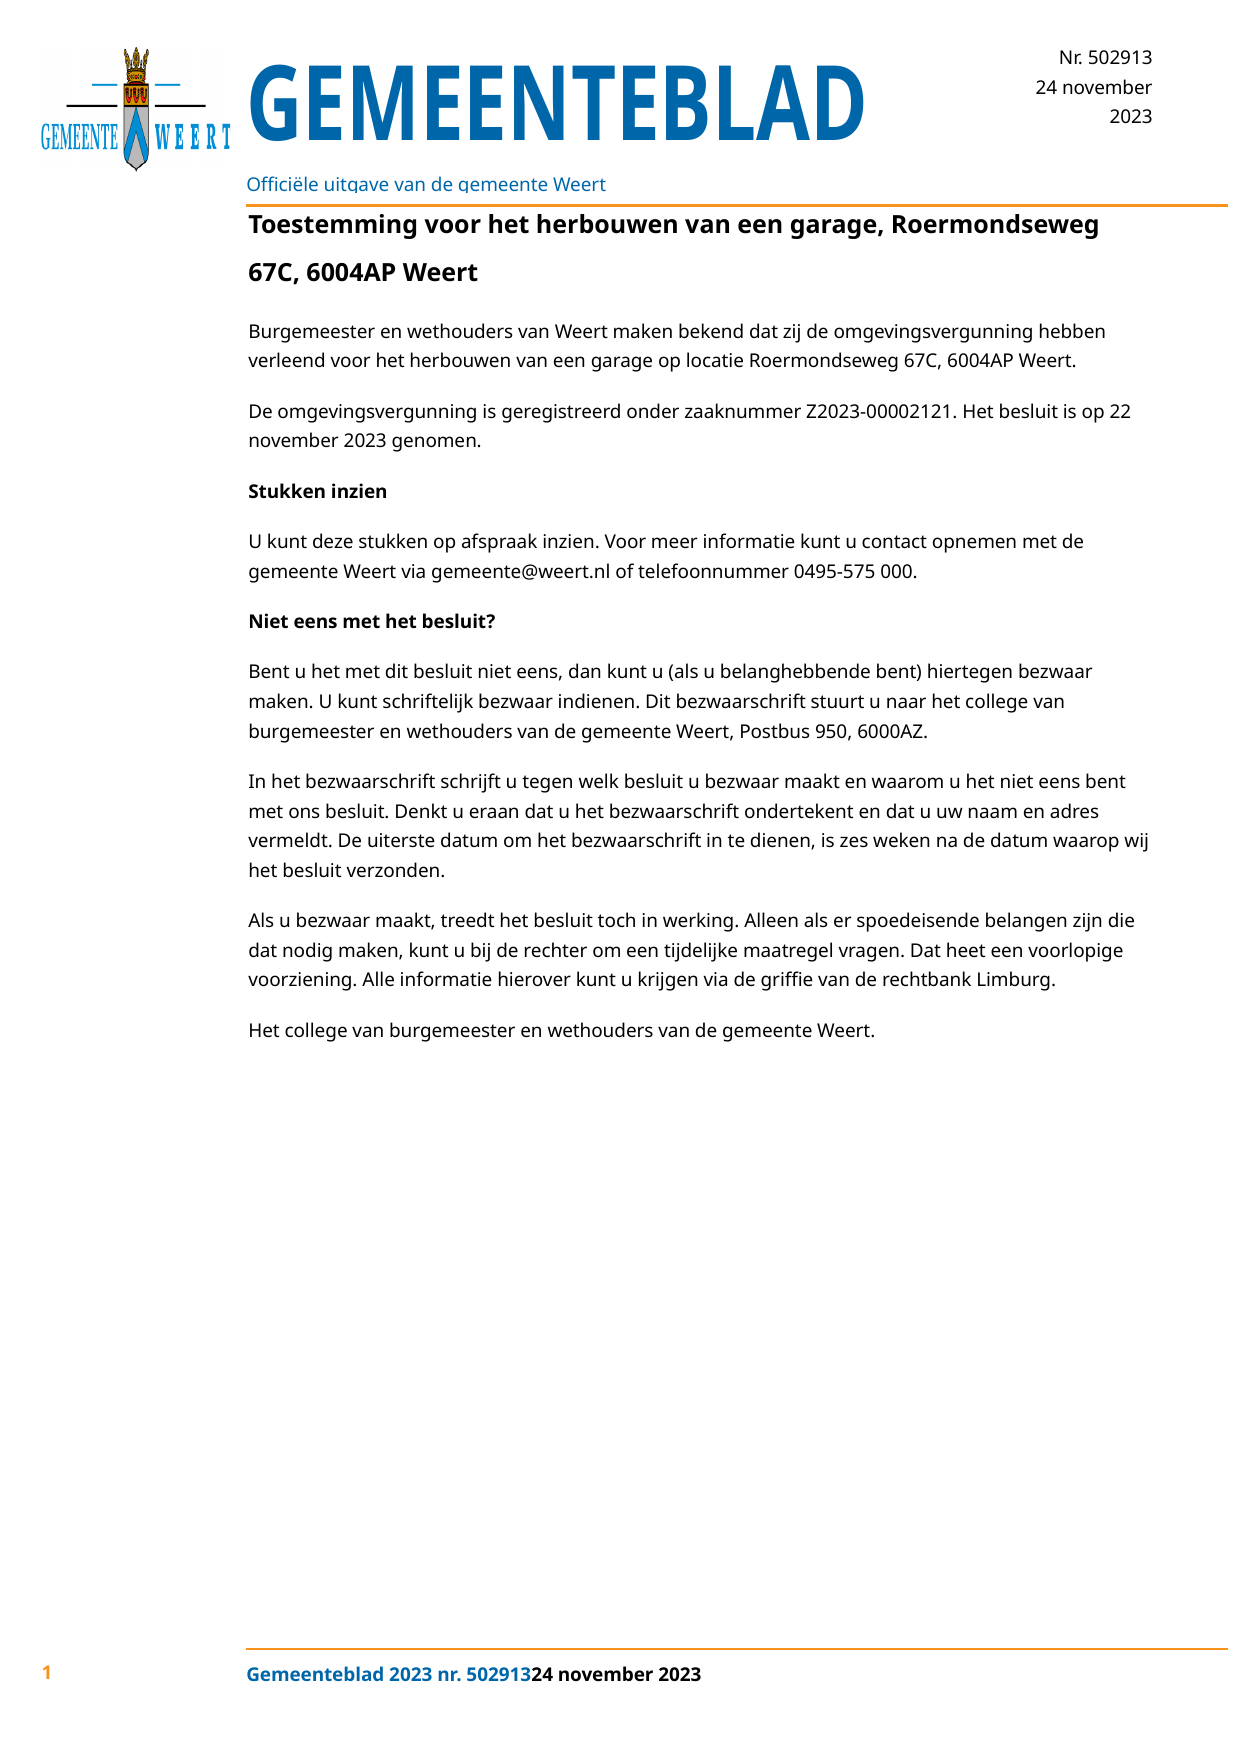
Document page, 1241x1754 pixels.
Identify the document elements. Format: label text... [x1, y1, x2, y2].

text Toestemming voor het herbouwen van een garage, Roermondseweg 67C, 6004AP Weert [248, 207, 1152, 288]
text Niet eens met het besluit? [248, 608, 1152, 634]
text U kunt deze stukken op afspraak inzien. Voor meer informatie kunt u contact opnemen met de gemeente Weert via gemeente@weert.nl of telefoonnummer 0495-575 000. [248, 528, 1152, 584]
text Bent u het met dit besluit niet eens, dan kunt u (als u belanghebbende bent) hiertegen bezwaar maken. U kunt schriftelijk bezwaar indienen. Dit bezwaarschrift stuurt u naar het college van burgemeester en wethouders van de gemeente Weert, Postbus 950, 6000AZ. [248, 659, 1152, 744]
text Stukken inzien [248, 478, 1152, 504]
text Burgemeester en wethouders van Weert maken bekend dat zij de omgevingsvergunning hebben verleend voor het herbouwen van een garage op locatie Roermondseweg 67C, 6004AP Weert. [248, 318, 1152, 373]
text Het college van burgemeester en wethouders van de gemeente Weert. [248, 1017, 1152, 1043]
text In het bezwaarschrift schrijft u tegen welk besluit u bezwaar maakt en waarom u het niet eens bent met ons besluit. Denkt u eraan dat u het bezwaarschrift ondertekent en dat u uw naam en adres vermeldt. De uiterste datum om het bezwaarschrift in te dienen, is zes weken na de datum waarop wij het besluit verzonden. [248, 768, 1152, 883]
text De omgevingsvergunning is geregistreerd onder zaaknummer Z2023-00002121. Het besluit is op 22 november 2023 genomen. [248, 398, 1152, 453]
picture [41, 47, 231, 172]
text Als u bezwaar maakt, treedt het besluit toch in werking. Alleen als er spoedeisende belangen zijn die dat nodig maken, kunt u bij de rechter om een tijdelijke maatregel vragen. Dat heet een voorlopige voorziening. Alle informatie hierover kunt u krijgen via de griffie van de rechtbank Limburg. [248, 907, 1152, 992]
